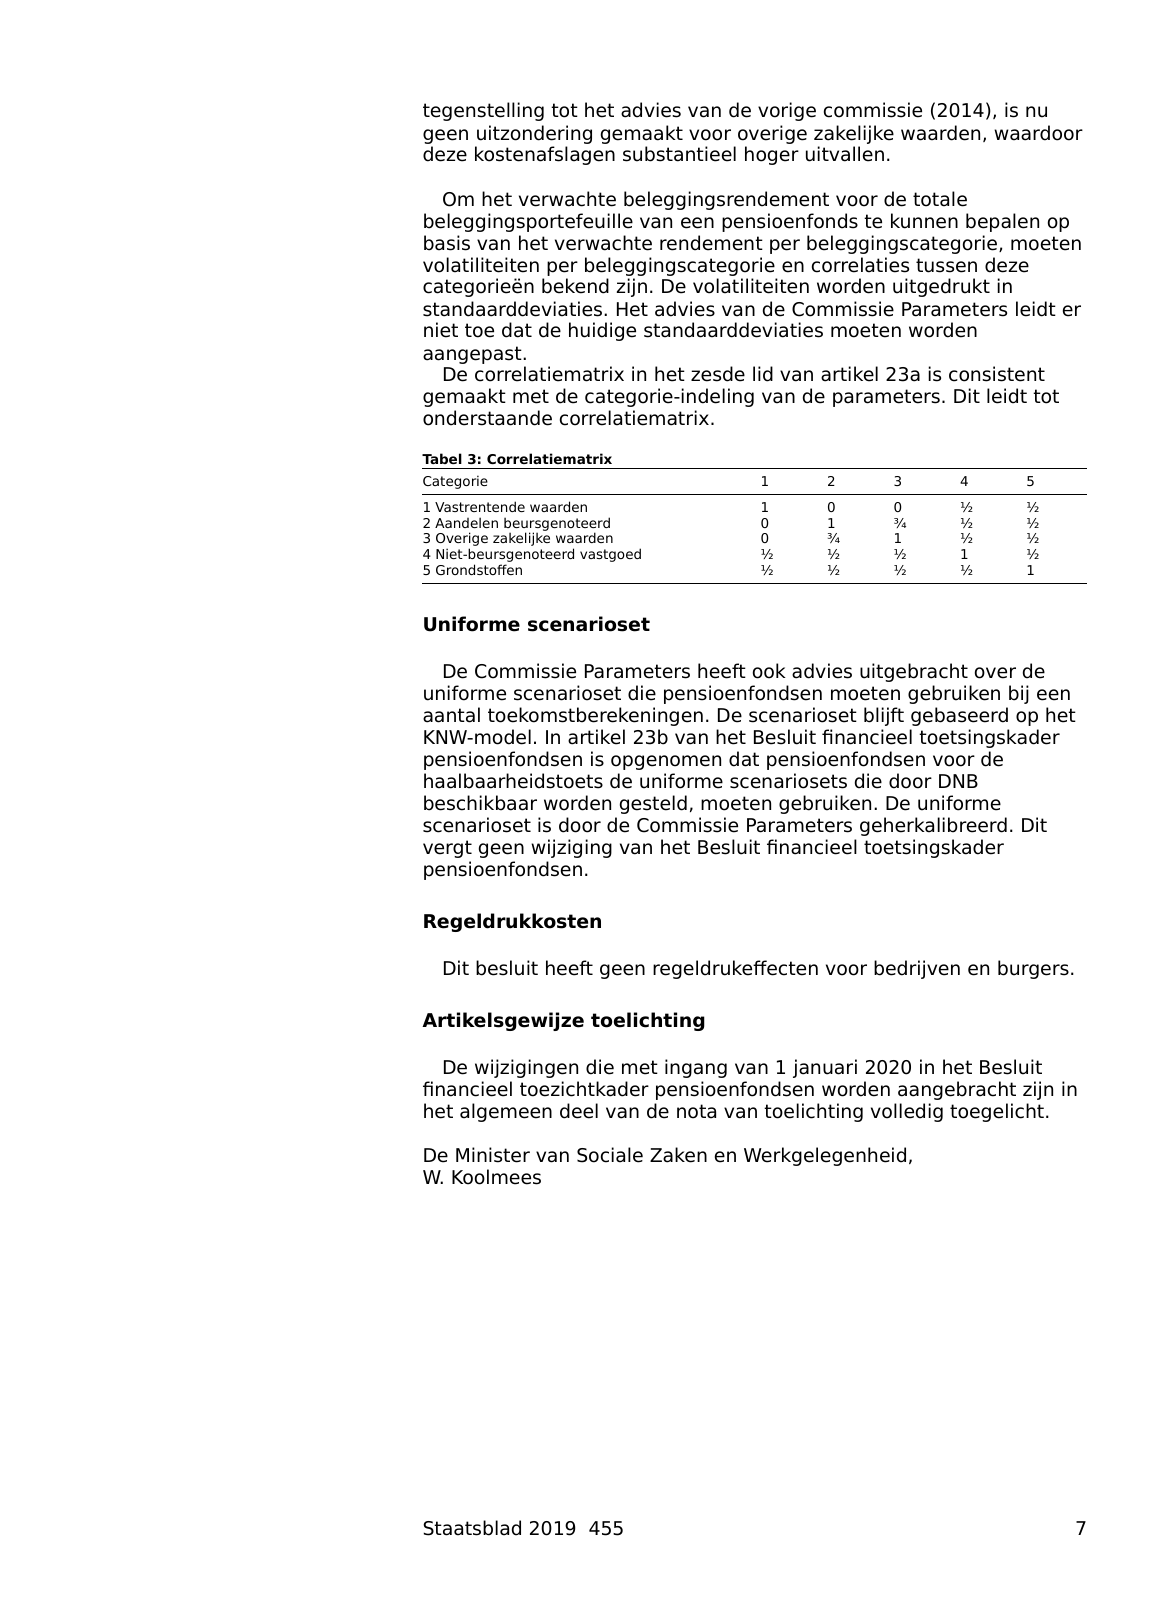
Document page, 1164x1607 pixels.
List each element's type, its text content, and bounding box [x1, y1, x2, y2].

text De Commissie Parameters heeft ook advies uitgebracht over de uniforme scenarioset die pensioenfondsen moeten gebruiken bij een aantal toekomstberekeningen. De scenarioset blijft gebaseerd op het KNW-model. In artikel 23b van het Besluit financieel toetsingskader pensioenfondsen is opgenomen dat pensioenfondsen voor de haalbaarheidstoets de uniforme scenariosets die door DNB beschikbaar worden gesteld, moeten gebruiken. De uniforme scenarioset is door de Commissie Parameters geherkalibreerd. Dit vergt geen wijziging van het Besluit financieel toetsingskader pensioenfondsen. [422, 661, 1087, 881]
table_cell 1 [754, 495, 821, 516]
table_cell 1 [821, 516, 887, 531]
table_cell 5 [1020, 469, 1087, 494]
table_cell ¾ [887, 516, 954, 531]
text De wijzigingen die met ingang van 1 januari 2020 in het Besluit financieel toezichtkader pensioenfondsen worden aangebracht zijn in het algemeen deel van de nota van toelichting volledig toegelicht. [422, 1057, 1087, 1123]
table_cell ½ [1020, 516, 1087, 531]
table_cell 1 Vastrentende waarden [422, 495, 754, 516]
subtitle Artikelsgewijze toelichting [422, 1010, 1087, 1032]
table_cell ½ [954, 563, 1020, 583]
table_cell ½ [887, 563, 954, 583]
table_cell 5 Grondstoffen [422, 563, 754, 583]
table_cell 4 [954, 469, 1020, 494]
text De Minister van Sociale Zaken en Werkgelegenheid, W. Koolmees [422, 1145, 1087, 1189]
table_cell ½ [954, 516, 1020, 531]
table_cell 1 [887, 531, 954, 547]
text Dit besluit heeft geen regeldrukeffecten voor bedrijven en burgers. [422, 958, 1087, 980]
table_cell 0 [754, 516, 821, 531]
table_cell ½ [1020, 547, 1087, 563]
subtitle Regeldrukkosten [422, 911, 1087, 933]
table_cell ½ [821, 547, 887, 563]
table_cell ½ [954, 495, 1020, 516]
table_cell ¾ [821, 531, 887, 547]
table_cell 1 [1020, 563, 1087, 583]
table_cell Categorie [422, 469, 754, 494]
table_cell ½ [754, 563, 821, 583]
table_cell 3 Overige zakelijke waarden [422, 531, 754, 547]
table_cell 1 [754, 469, 821, 494]
subtitle Uniforme scenarioset [422, 614, 1087, 636]
table_cell ½ [1020, 531, 1087, 547]
table_cell ½ [821, 563, 887, 583]
table_cell 1 [954, 547, 1020, 563]
text Om het verwachte beleggingsrendement voor de totale beleggingsportefeuille van een pensioenfonds te kunnen bepalen op basis van het verwachte rendement per beleggingscategorie, moeten volatiliteiten per beleggingscategorie en correlaties tussen deze categorieën bekend zijn. De volatiliteiten worden uitgedrukt in standaarddeviaties. Het advies van de Commissie Parameters leidt er niet toe dat de huidige standaarddeviaties moeten worden aangepast. [422, 188, 1087, 364]
table_cell 4 Niet-beursgenoteerd vastgoed [422, 547, 754, 563]
table_cell 0 [887, 495, 954, 516]
table_header Tabel 3: Correlatiematrix [422, 452, 1087, 468]
text De correlatiematrix in het zesde lid van artikel 23a is consistent gemaakt met de categorie-indeling van de parameters. Dit leidt tot onderstaande correlatiematrix. [422, 364, 1087, 430]
table_cell ½ [887, 547, 954, 563]
text tegenstelling tot het advies van de vorige commissie (2014), is nu geen uitzondering gemaakt voor overige zakelijke waarden, waardoor deze kostenafslagen substantieel hoger uitvallen. [422, 100, 1087, 166]
table_cell 3 [887, 469, 954, 494]
table_cell ½ [1020, 495, 1087, 516]
table_cell ½ [754, 547, 821, 563]
table_cell 0 [821, 495, 887, 516]
table_cell 0 [754, 531, 821, 547]
table_cell 2 Aandelen beursgenoteerd [422, 516, 754, 531]
table_cell 2 [821, 469, 887, 494]
table_cell ½ [954, 531, 1020, 547]
